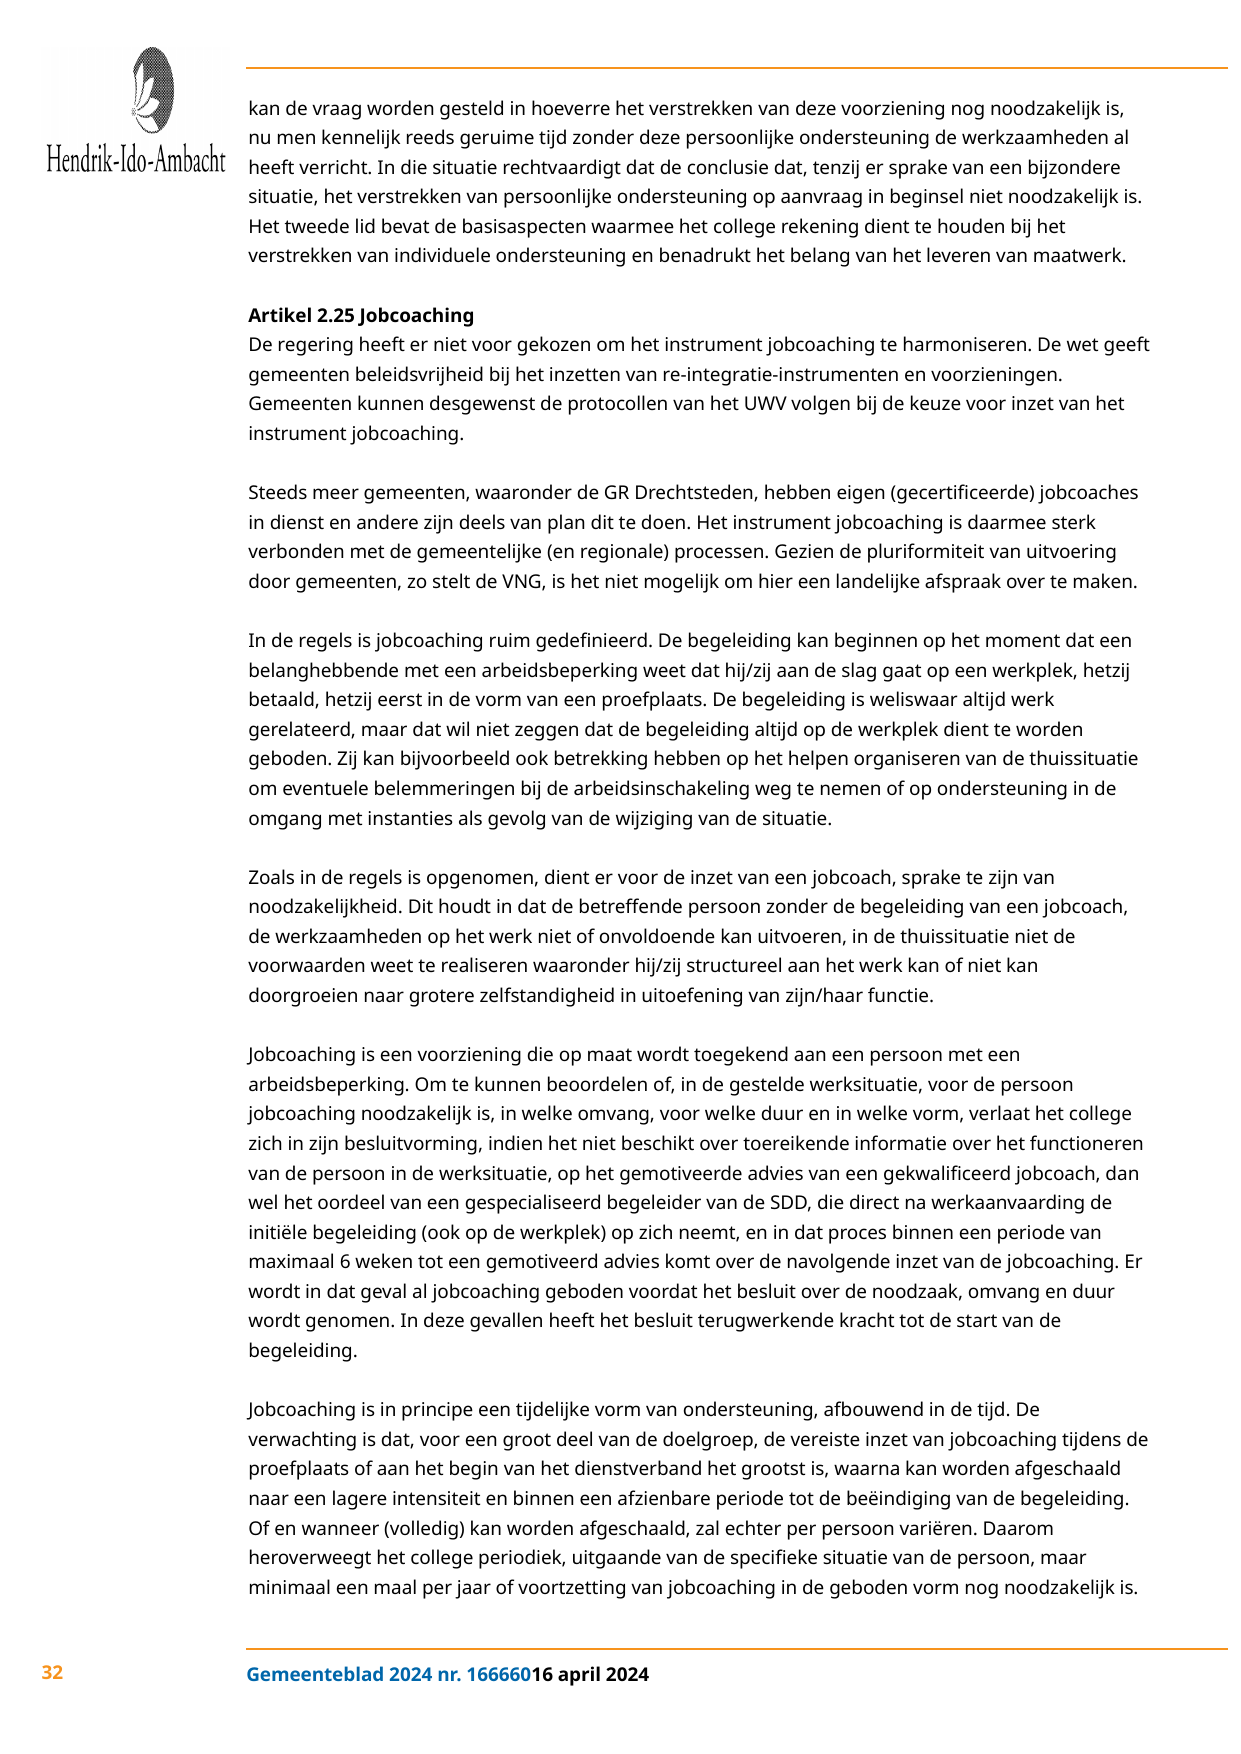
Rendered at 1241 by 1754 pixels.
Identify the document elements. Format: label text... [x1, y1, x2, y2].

text Jobcoaching is een voorziening die op maat wordt toegekend aan een persoon met een arbeidsbeperking. Om te kunnen beoordelen of, in de gestelde werksituatie, voor de persoon jobcoaching noodzakelijk is, in welke omvang, voor welke duur en in welke vorm, verlaat het college zich in zijn besluitvorming, indien het niet beschikt over toereikende informatie over het functioneren van de persoon in de werksituatie, op het gemotiveerde advies van een gekwalificeerd jobcoach, dan wel het oordeel van een gespecialiseerd begeleider van de SDD, die direct na werkaanvaarding de initiële begeleiding (ook op de werkplek) op zich neemt, en in dat proces binnen een periode van maximaal 6 weken tot een gemotiveerd advies komt over de navolgende inzet van de jobcoaching. Er wordt in dat geval al jobcoaching geboden voordat het besluit over de noodzaak, omvang en duur wordt genomen. In deze gevallen heeft het besluit terugwerkende kracht tot de start van de begeleiding. [248, 1041, 1152, 1363]
picture [41, 47, 231, 172]
text Steeds meer gemeenten, waaronder de GR Drechtsteden, hebben eigen (gecertificeerde) jobcoaches in dienst en andere zijn deels van plan dit te doen. Het instrument jobcoaching is daarmee sterk verbonden met de gemeentelijke (en regionale) processen. Gezien de pluriformiteit van uitvoering door gemeenten, zo stelt de VNG, is het niet mogelijk om hier een landelijke afspraak over te maken. [248, 479, 1152, 594]
text Artikel 2.25 Jobcoaching [248, 302, 1152, 328]
text Zoals in de regels is opgenomen, dient er voor de inzet van een jobcoach, sprake te zijn van noodzakelijkheid. Dit houdt in dat de betreffende persoon zonder de begeleiding van een jobcoach, de werkzaamheden op het werk niet of onvoldoende kan uitvoeren, in de thuissituatie niet de voorwaarden weet te realiseren waaronder hij/zij structureel aan het werk kan of niet kan doorgroeien naar grotere zelfstandigheid in uitoefening van zijn/haar functie. [248, 864, 1152, 1008]
text Jobcoaching is in principe een tijdelijke vorm van ondersteuning, afbouwend in de tijd. De verwachting is dat, voor een groot deel van de doelgroep, de vereiste inzet van jobcoaching tijdens de proefplaats of aan het begin van het dienstverband het grootst is, waarna kan worden afgeschaald naar een lagere intensiteit en binnen een afzienbare periode tot de beëindiging van de begeleiding. Of en wanneer (volledig) kan worden afgeschaald, zal echter per persoon variëren. Daarom heroverweegt het college periodiek, uitgaande van de specifieke situatie van de persoon, maar minimaal een maal per jaar of voortzetting van jobcoaching in de geboden vorm nog noodzakelijk is. [248, 1396, 1152, 1600]
text kan de vraag worden gesteld in hoeverre het verstrekken van deze voorziening nog noodzakelijk is, nu men kennelijk reeds geruime tijd zonder deze persoonlijke ondersteuning de werkzaamheden al heeft verricht. In die situatie rechtvaardigt dat de conclusie dat, tenzij er sprake van een bijzondere situatie, het verstrekken van persoonlijke ondersteuning op aanvraag in beginsel niet noodzakelijk is. Het tweede lid bevat de basisaspecten waarmee het college rekening dient te houden bij het verstrekken van individuele ondersteuning en benadrukt het belang van het leveren van maatwerk. [248, 95, 1152, 268]
text De regering heeft er niet voor gekozen om het instrument jobcoaching te harmoniseren. De wet geeft gemeenten beleidsvrijheid bij het inzetten van re-integratie-instrumenten en voorzieningen. Gemeenten kunnen desgewenst de protocollen van het UWV volgen bij de keuze voor inzet van het instrument jobcoaching. [248, 331, 1152, 446]
text In de regels is jobcoaching ruim gedefinieerd. De begeleiding kan beginnen op het moment dat een belanghebbende met een arbeidsbeperking weet dat hij/zij aan de slag gaat op een werkplek, hetzij betaald, hetzij eerst in de vorm van een proefplaats. De begeleiding is weliswaar altijd werk gerelateerd, maar dat wil niet zeggen dat de begeleiding altijd op de werkplek dient te worden geboden. Zij kan bijvoorbeeld ook betrekking hebben op het helpen organiseren van de thuissituatie om eventuele belemmeringen bij de arbeidsinschakeling weg te nemen of op ondersteuning in de omgang met instanties als gevolg van de wijziging van de situatie. [248, 627, 1152, 831]
